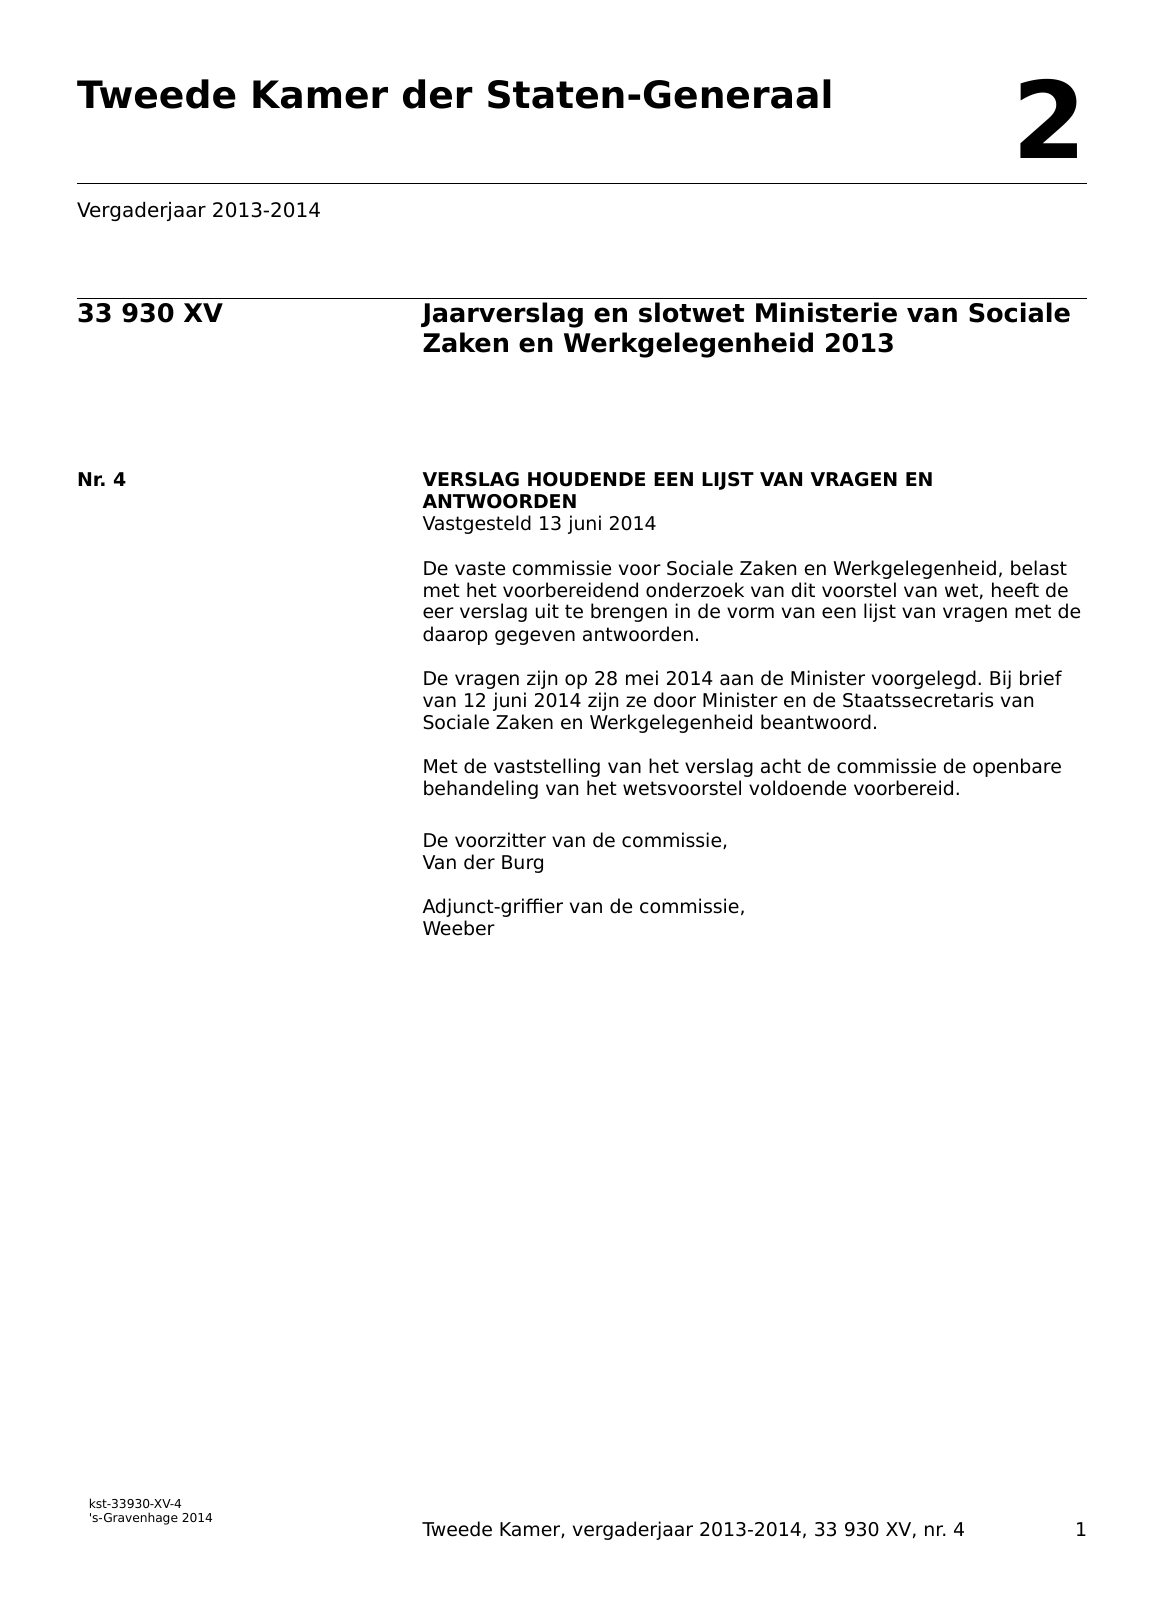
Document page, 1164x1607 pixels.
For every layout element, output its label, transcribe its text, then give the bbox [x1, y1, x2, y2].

table_header 2 [886, 59, 1087, 183]
text Vastgesteld 13 juni 2014 [422, 513, 1087, 535]
text De vaste commissie voor Sociale Zaken en Werkgelegenheid, belast met het voorbereidend onderzoek van dit voorstel van wet, heeft de eer verslag uit te brengen in de vorm van een lijst van vragen met de daarop gegeven antwoorden. [422, 557, 1087, 645]
table_header Tweede Kamer der Staten-Generaal [77, 59, 886, 183]
text Adjunct-griffier van de commissie, Weeber [422, 896, 1087, 940]
text Met de vaststelling van het verslag acht de commissie de openbare behandeling van het wetsvoorstel voldoende voorbereid. [422, 756, 1087, 800]
table_cell Vergaderjaar 2013-2014 [77, 184, 1087, 298]
text De vragen zijn op 28 mei 2014 aan de Minister voorgelegd. Bij brief van 12 juni 2014 zijn ze door Minister en de Staatssecretaris van Sociale Zaken en Werkgelegenheid beantwoord. [422, 668, 1087, 733]
text kst-33930-XV-4 [88, 1497, 323, 1511]
subtitle Nr. 4 VERSLAG HOUDENDE EEN LIJST VAN VRAGEN EN ANTWOORDEN [77, 469, 1087, 513]
text 's-Gravenhage 2014 [88, 1511, 323, 1525]
text De voorzitter van de commissie, Van der Burg [422, 830, 1087, 874]
subtitle 33 930 XV Jaarverslag en slotwet Ministerie van Sociale Zaken en Werkgelegenheid 2013 [77, 299, 1087, 358]
